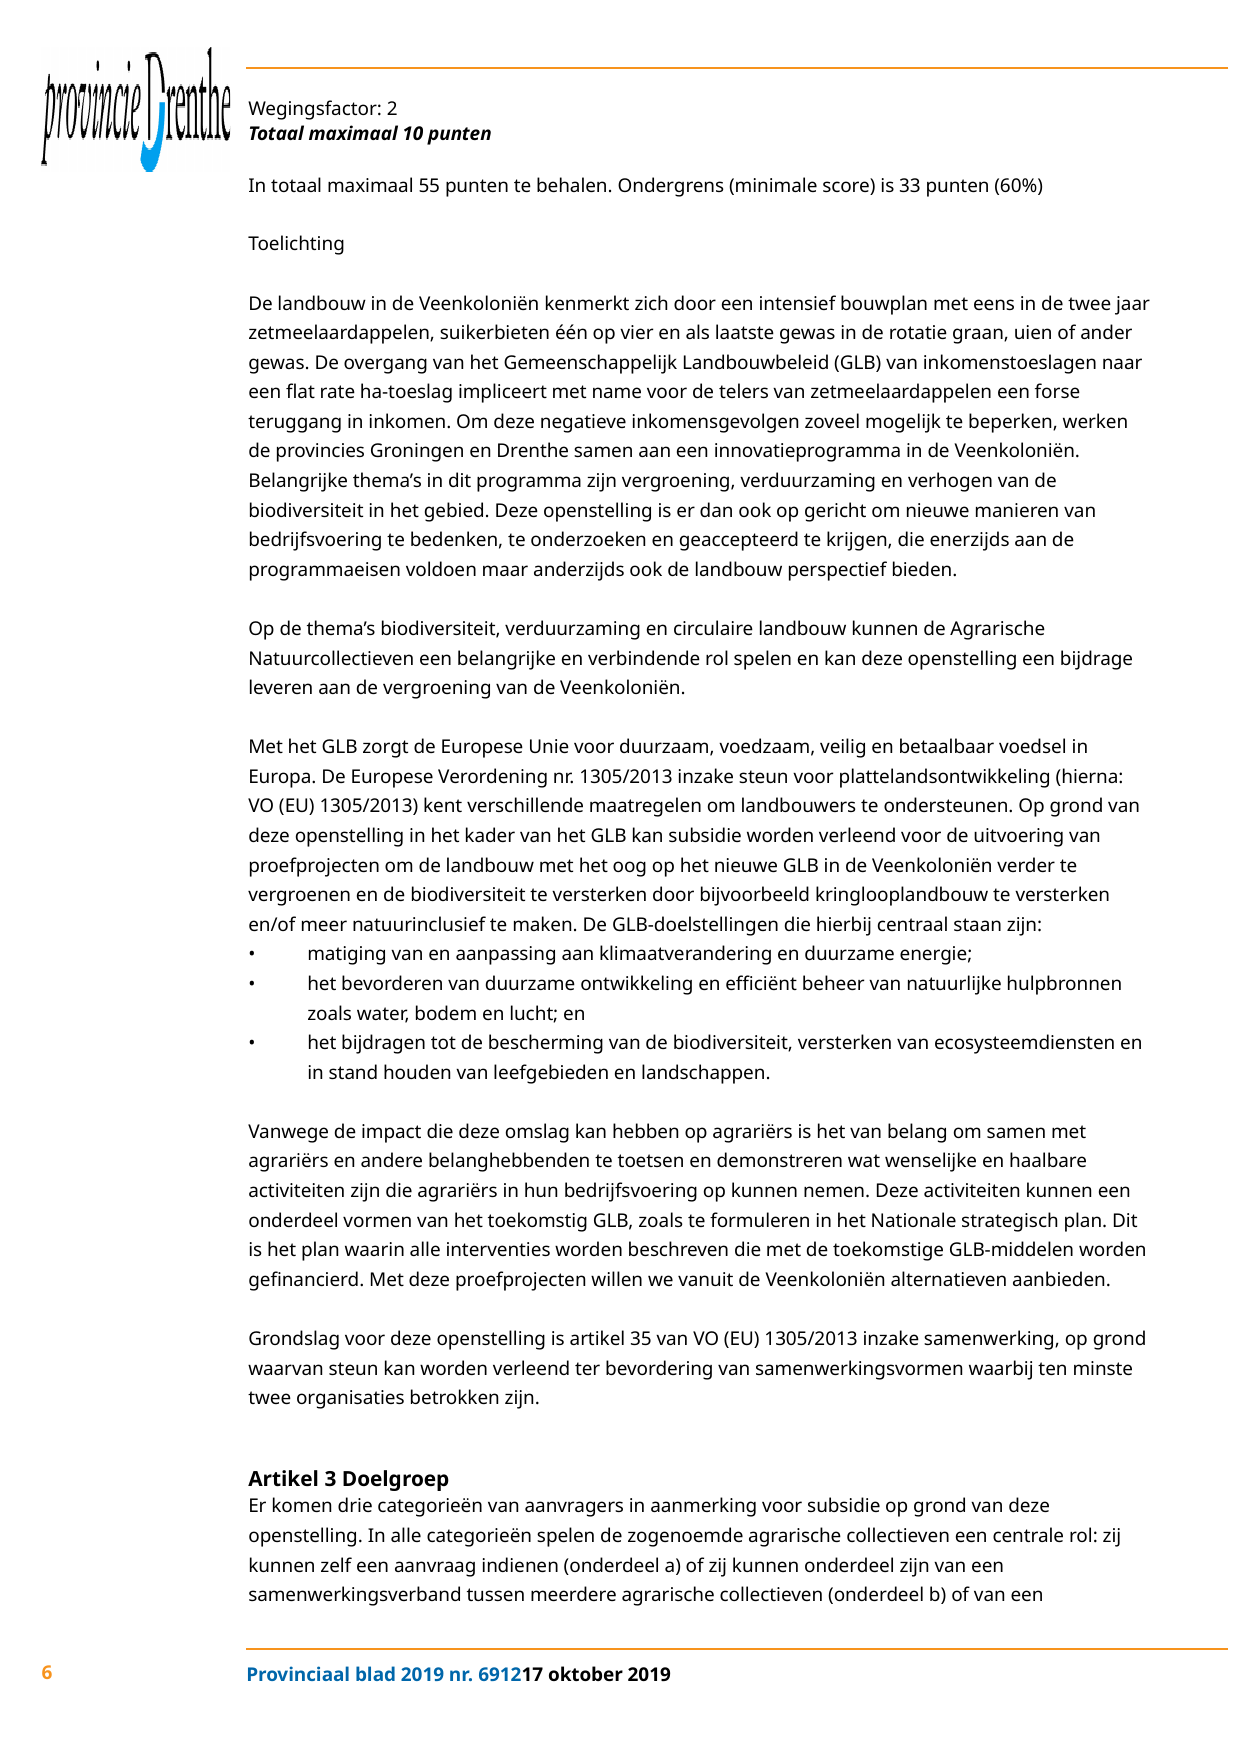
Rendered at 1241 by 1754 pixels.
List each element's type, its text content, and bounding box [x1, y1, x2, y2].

text Met het GLB zorgt de Europese Unie voor duurzaam, voedzaam, veilig en betaalbaar voedsel in Europa. De Europese Verordening nr. 1305/2013 inzake steun voor plattelandsontwikkeling (hierna: VO (EU) 1305/2013) kent verschillende maatregelen om landbouwers te ondersteunen. Op grond van deze openstelling in het kader van het GLB kan subsidie worden verleend voor de uitvoering van proefprojecten om de landbouw met het oog op het nieuwe GLB in de Veenkoloniën verder te vergroenen en de biodiversiteit te versterken door bijvoorbeeld kringlooplandbouw te versterken en/of meer natuurinclusief te maken. De GLB-doelstellingen die hierbij centraal staan zijn: [248, 733, 1152, 937]
text De landbouw in de Veenkoloniën kenmerkt zich door een intensief bouwplan met eens in de twee jaar zetmeelaardappelen, suikerbieten één op vier en als laatste gewas in de rotatie graan, uien of ander gewas. De overgang van het Gemeenschappelijk Landbouwbeleid (GLB) van inkomenstoeslagen naar een flat rate ha-toeslag impliceert met name voor de telers van zetmeelaardappelen een forse teruggang in inkomen. Om deze negatieve inkomensgevolgen zoveel mogelijk te beperken, werken de provincies Groningen en Drenthe samen aan een innovatieprogramma in de Veenkoloniën. Belangrijke thema’s in dit programma zijn vergroening, verduurzaming en verhogen van de biodiversiteit in het gebied. Deze openstelling is er dan ook op gericht om nieuwe manieren van bedrijfsvoering te bedenken, te onderzoeken en geaccepteerd te krijgen, die enerzijds aan de programmaeisen voldoen maar anderzijds ook de landbouw perspectief bieden. [248, 290, 1152, 582]
text Artikel 3 Doelgroep [248, 1464, 1152, 1493]
table_cell In totaal maximaal 55 punten te behalen. Ondergrens (minimale score) is 33 punten (60%) [248, 172, 1152, 198]
text Op de thema’s biodiversiteit, verduurzaming en circulaire landbouw kunnen de Agrarische Natuurcollectieven een belangrijke en verbindende rol spelen en kan deze openstelling een bijdrage leveren aan de vergroening van de Veenkoloniën. [248, 615, 1152, 700]
table_cell Wegingsfactor: 2 [248, 95, 1152, 121]
text Toelichting [248, 231, 1152, 256]
text Er komen drie categorieën van aanvragers in aanmerking voor subsidie op grond van deze openstelling. In alle categorieën spelen de zogenoemde agrarische collectieven een centrale rol: zij kunnen zelf een aanvraag indienen (onderdeel a) of zij kunnen onderdeel zijn van een samenwerkingsverband tussen meerdere agrarische collectieven (onderdeel b) of van een [248, 1493, 1152, 1607]
text Vanwege de impact die deze omslag kan hebben op agrariërs is het van belang om samen met agrariërs en andere belanghebbenden te toetsen en demonstreren wat wenselijke en haalbare activiteiten zijn die agrariërs in hun bedrijfsvoering op kunnen nemen. Deze activiteiten kunnen een onderdeel vormen van het toekomstig GLB, zoals te formuleren in het Nationale strategisch plan. Dit is het plan waarin alle interventies worden beschreven die met de toekomstige GLB-middelen worden gefinancierd. Met deze proefprojecten willen we vanuit de Veenkoloniën alternatieven aanbieden. [248, 1118, 1152, 1292]
table_cell [248, 146, 1152, 172]
list het bijdragen tot de bescherming van de biodiversiteit, versterken van ecosysteemdiensten en in stand houden van leefgebieden en landschappen. [248, 1029, 1152, 1084]
list matiging van en aanpassing aan klimaatverandering en duurzame energie; [248, 941, 1152, 966]
list het bevorderen van duurzame ontwikkeling en efficiënt beheer van natuurlijke hulpbronnen zoals water, bodem en lucht; en [248, 970, 1152, 1025]
table_cell Totaal maximaal 10 punten [248, 121, 1152, 146]
picture [41, 47, 231, 172]
text Grondslag voor deze openstelling is artikel 35 van VO (EU) 1305/2013 inzake samenwerking, op grond waarvan steun kan worden verleend ter bevordering van samenwerkingsvormen waarbij ten minste twee organisaties betrokken zijn. [248, 1325, 1152, 1410]
